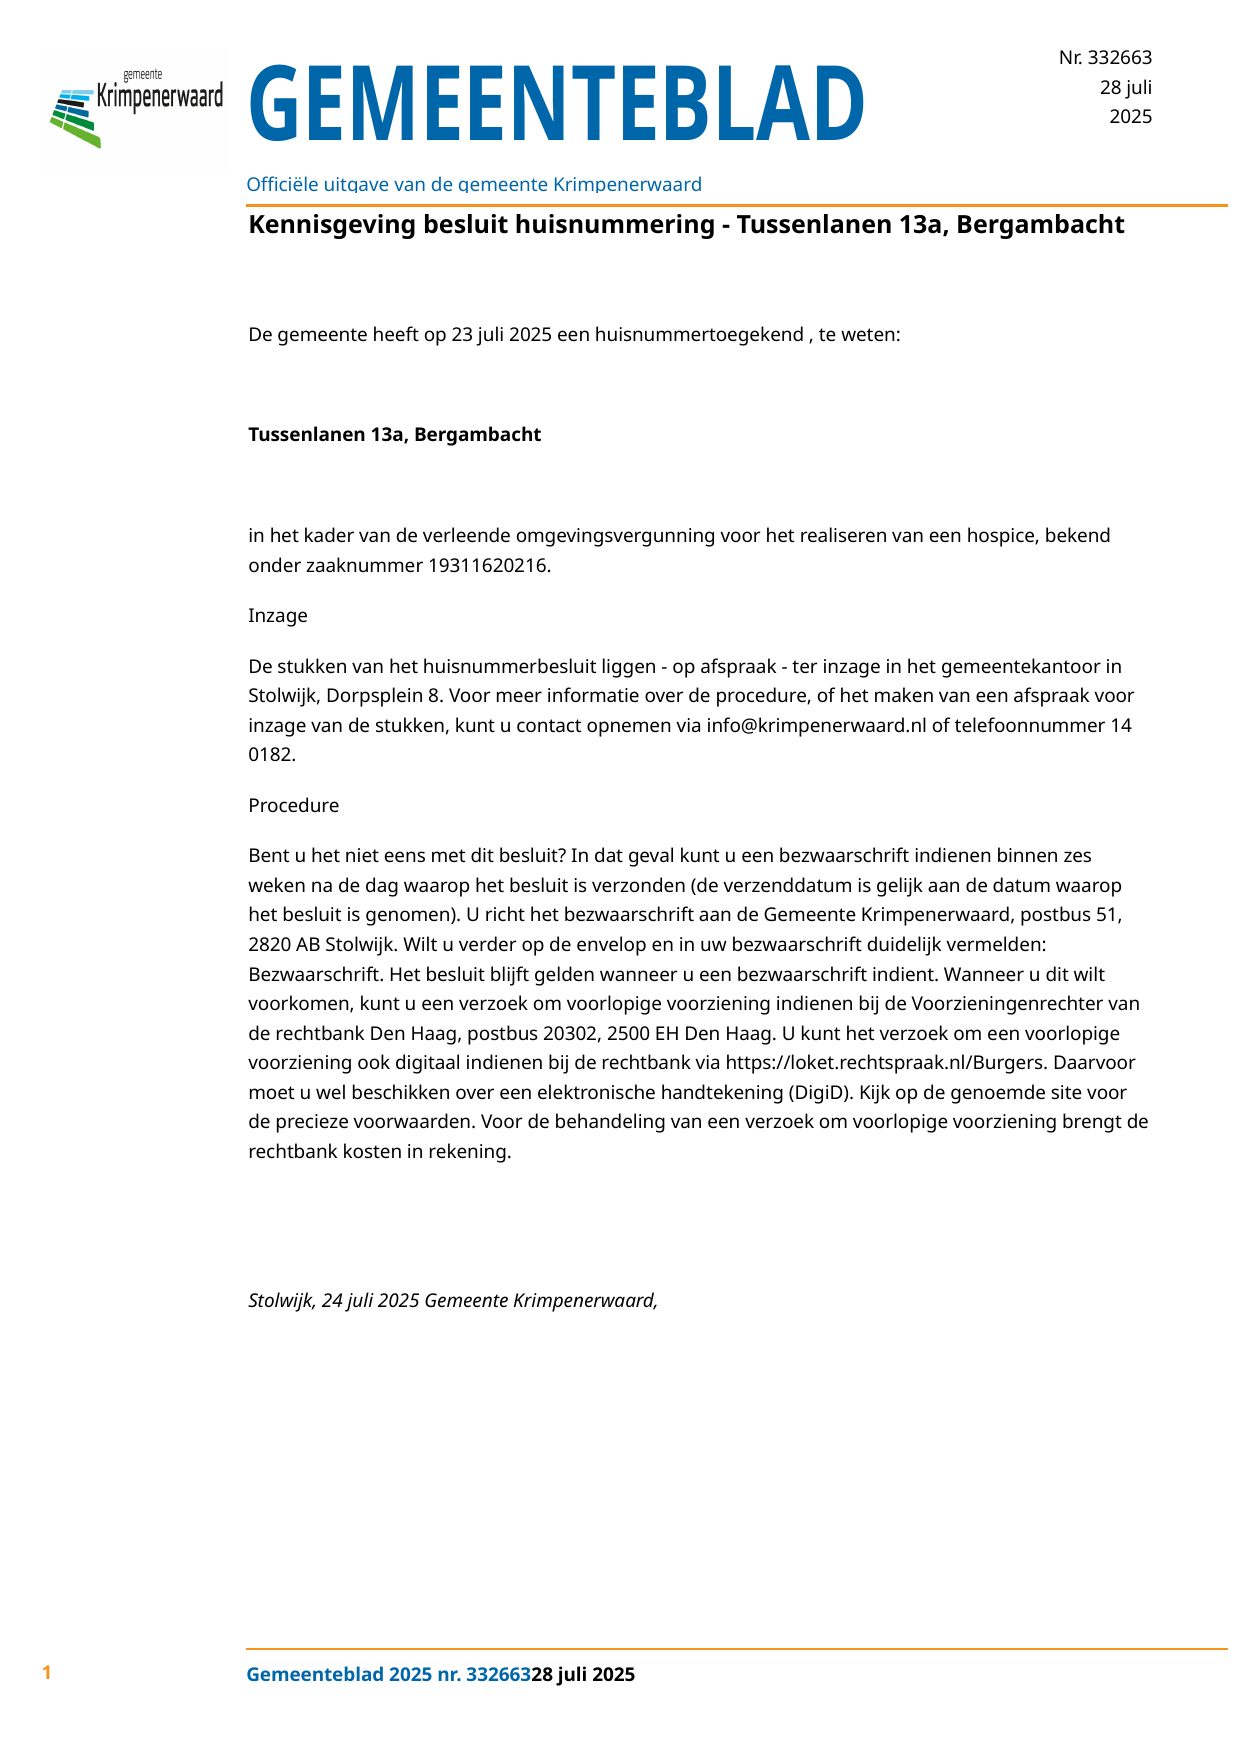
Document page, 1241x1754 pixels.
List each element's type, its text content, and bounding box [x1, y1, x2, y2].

text Stolwijk, 24 juli 2025 Gemeente Krimpenerwaard, [248, 1287, 1152, 1313]
text in het kader van de verleende omgevingsvergunning voor het realiseren van een hospice, bekend onder zaaknummer 19311620216. [248, 522, 1152, 578]
text Bent u het niet eens met dit besluit? In dat geval kunt u een bezwaarschrift indienen binnen zes weken na de dag waarop het besluit is verzonden (de verzenddatum is gelijk aan de datum waarop het besluit is genomen). U richt het bezwaarschrift aan de Gemeente Krimpenerwaard, postbus 51, 2820 AB Stolwijk. Wilt u verder op de envelop en in uw bezwaarschrift duidelijk vermelden: Bezwaarschrift. Het besluit blijft gelden wanneer u een bezwaarschrift indient. Wanneer u dit wilt voorkomen, kunt u een verzoek om voorlopige voorziening indienen bij de Voorzieningenrechter van de rechtbank Den Haag, postbus 20302, 2500 EH Den Haag. U kunt het verzoek om een voorlopige voorziening ook digitaal indienen bij de rechtbank via https://loket.rechtspraak.nl/Burgers. Daarvoor moet u wel beschikken over een elektronische handtekening (DigiD). Kijk op de genoemde site voor de precieze voorwaarden. Voor de behandeling van een verzoek om voorlopige voorziening brengt de rechtbank kosten in rekening. [248, 842, 1152, 1164]
text Procedure [248, 792, 1152, 818]
picture [41, 47, 231, 172]
text Kennisgeving besluit huisnummering - Tussenlanen 13a, Bergambacht [248, 207, 1152, 241]
text De stukken van het huisnummerbesluit liggen - op afspraak - ter inzage in het gemeentekantoor in Stolwijk, Dorpsplein 8. Voor meer informatie over de procedure, of het maken van een afspraak voor inzage van de stukken, kunt u contact opnemen via info@krimpenerwaard.nl of telefoonnummer 14 0182. [248, 653, 1152, 767]
text De gemeente heeft op 23 juli 2025 een huisnummertoegekend , te weten: [248, 321, 1152, 346]
text Inzage [248, 602, 1152, 628]
text Tussenlanen 13a, Bergambacht [248, 422, 1152, 447]
